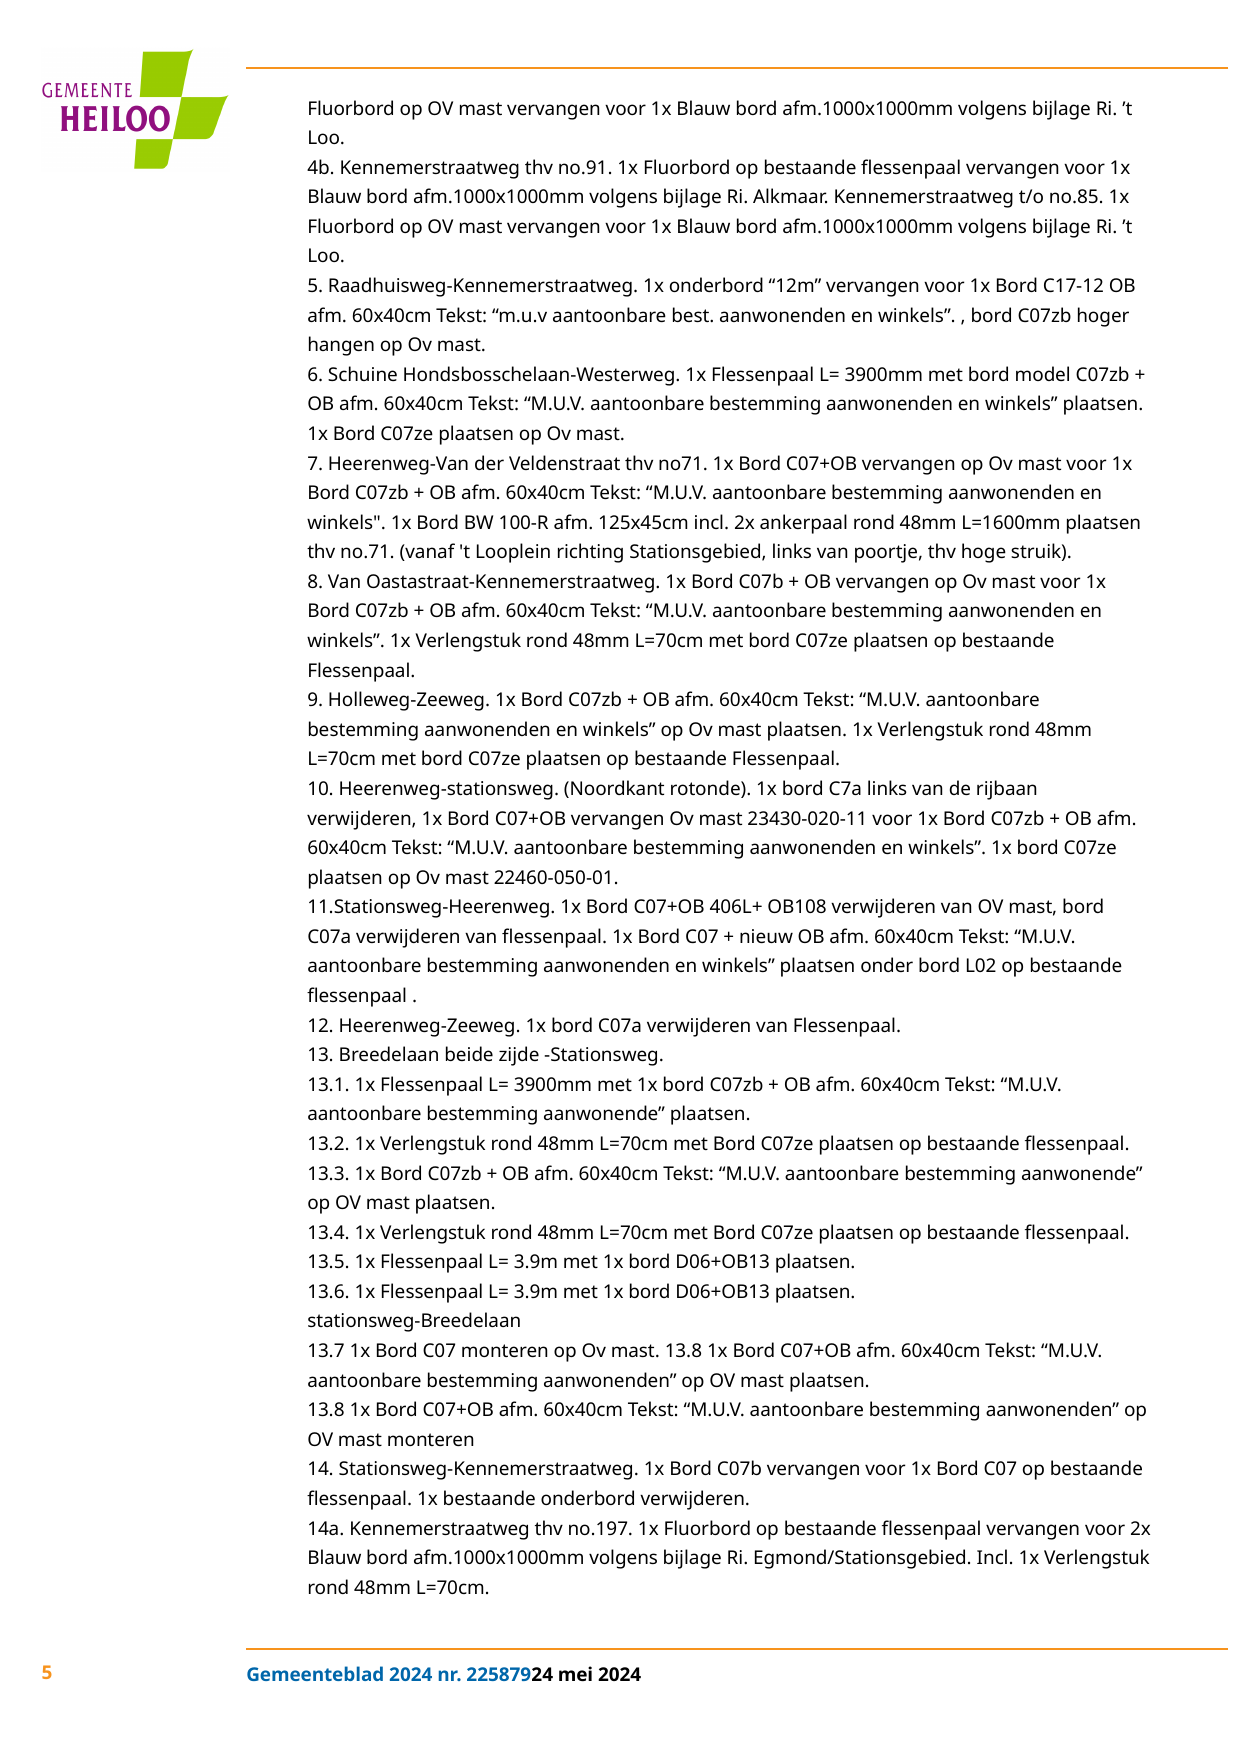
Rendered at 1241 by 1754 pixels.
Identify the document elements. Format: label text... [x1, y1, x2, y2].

list 14a. Kennemerstraatweg thv no.197. 1x Fluorbord op bestaande flessenpaal vervangen voor 2x Blauw bord afm.1000x1000mm volgens bijlage Ri. Egmond/Stationsgebied. Incl. 1x Verlengstuk rond 48mm L=70cm. [248, 1515, 1152, 1600]
list 10. Heerenweg-stationsweg. (Noordkant rotonde). 1x bord C7a links van de rijbaan verwijderen, 1x Bord C07+OB vervangen Ov mast 23430-020-11 voor 1x Bord C07zb + OB afm. 60x40cm Tekst: “M.U.V. aantoonbare bestemming aanwonenden en winkels”. 1x bord C07ze plaatsen op Ov mast 22460-050-01. [248, 775, 1152, 890]
list 13.4. 1x Verlengstuk rond 48mm L=70cm met Bord C07ze plaatsen op bestaande flessenpaal. [248, 1219, 1152, 1245]
list 9. Holleweg-Zeeweg. 1x Bord C07zb + OB afm. 60x40cm Tekst: “M.U.V. aantoonbare bestemming aanwonenden en winkels” op Ov mast plaatsen. 1x Verlengstuk rond 48mm L=70cm met bord C07ze plaatsen op bestaande Flessenpaal. [248, 686, 1152, 771]
list 13.8 1x Bord C07+OB afm. 60x40cm Tekst: “M.U.V. aantoonbare bestemming aanwonenden” op OV mast monteren [248, 1396, 1152, 1452]
list 13.6. 1x Flessenpaal L= 3.9m met 1x bord D06+OB13 plaatsen. [248, 1278, 1152, 1304]
list stationsweg-Breedelaan [248, 1308, 1152, 1333]
list 13.5. 1x Flessenpaal L= 3.9m met 1x bord D06+OB13 plaatsen. [248, 1248, 1152, 1274]
list 6. Schuine Hondsbosschelaan-Westerweg. 1x Flessenpaal L= 3900mm met bord model C07zb + OB afm. 60x40cm Tekst: “M.U.V. aantoonbare bestemming aanwonenden en winkels” plaatsen. 1x Bord C07ze plaatsen op Ov mast. [248, 361, 1152, 446]
list 13.2. 1x Verlengstuk rond 48mm L=70cm met Bord C07ze plaatsen op bestaande flessenpaal. [248, 1130, 1152, 1156]
list 11.Stationsweg-Heerenweg. 1x Bord C07+OB 406L+ OB108 verwijderen van OV mast, bord C07a verwijderen van flessenpaal. 1x Bord C07 + nieuw OB afm. 60x40cm Tekst: “M.U.V. aantoonbare bestemming aanwonenden en winkels” plaatsen onder bord L02 op bestaande flessenpaal . [248, 893, 1152, 1008]
list 12. Heerenweg-Zeeweg. 1x bord C07a verwijderen van Flessenpaal. [248, 1012, 1152, 1038]
list 13.7 1x Bord C07 monteren op Ov mast. 13.8 1x Bord C07+OB afm. 60x40cm Tekst: “M.U.V. aantoonbare bestemming aanwonenden” op OV mast plaatsen. [248, 1337, 1152, 1393]
list 4b. Kennemerstraatweg thv no.91. 1x Fluorbord op bestaande flessenpaal vervangen voor 1x Blauw bord afm.1000x1000mm volgens bijlage Ri. Alkmaar. Kennemerstraatweg t/o no.85. 1x Fluorbord op OV mast vervangen voor 1x Blauw bord afm.1000x1000mm volgens bijlage Ri. ’t Loo. [248, 154, 1152, 268]
list 5. Raadhuisweg-Kennemerstraatweg. 1x onderbord “12m” vervangen voor 1x Bord C17-12 OB afm. 60x40cm Tekst: “m.u.v aantoonbare best. aanwonenden en winkels”. , bord C07zb hoger hangen op Ov mast. [248, 272, 1152, 357]
picture [41, 47, 231, 172]
list 8. Van Oastastraat-Kennemerstraatweg. 1x Bord C07b + OB vervangen op Ov mast voor 1x Bord C07zb + OB afm. 60x40cm Tekst: “M.U.V. aantoonbare bestemming aanwonenden en winkels”. 1x Verlengstuk rond 48mm L=70cm met bord C07ze plaatsen op bestaande Flessenpaal. [248, 568, 1152, 683]
list 13.1. 1x Flessenpaal L= 3900mm met 1x bord C07zb + OB afm. 60x40cm Tekst: “M.U.V. aantoonbare bestemming aanwonende” plaatsen. [248, 1071, 1152, 1126]
list 7. Heerenweg-Van der Veldenstraat thv no71. 1x Bord C07+OB vervangen op Ov mast voor 1x Bord C07zb + OB afm. 60x40cm Tekst: “M.U.V. aantoonbare bestemming aanwonenden en winkels". 1x Bord BW 100-R afm. 125x45cm incl. 2x ankerpaal rond 48mm L=1600mm plaatsen thv no.71. (vanaf 't Looplein richting Stationsgebied, links van poortje, thv hoge struik). [248, 450, 1152, 564]
list 13.3. 1x Bord C07zb + OB afm. 60x40cm Tekst: “M.U.V. aantoonbare bestemming aanwonende” op OV mast plaatsen. [248, 1160, 1152, 1215]
list 13. Breedelaan beide zijde -Stationsweg. [248, 1041, 1152, 1067]
list Fluorbord op OV mast vervangen voor 1x Blauw bord afm.1000x1000mm volgens bijlage Ri. ’t Loo. [248, 95, 1152, 150]
list 14. Stationsweg-Kennemerstraatweg. 1x Bord C07b vervangen voor 1x Bord C07 op bestaande flessenpaal. 1x bestaande onderbord verwijderen. [248, 1456, 1152, 1511]
